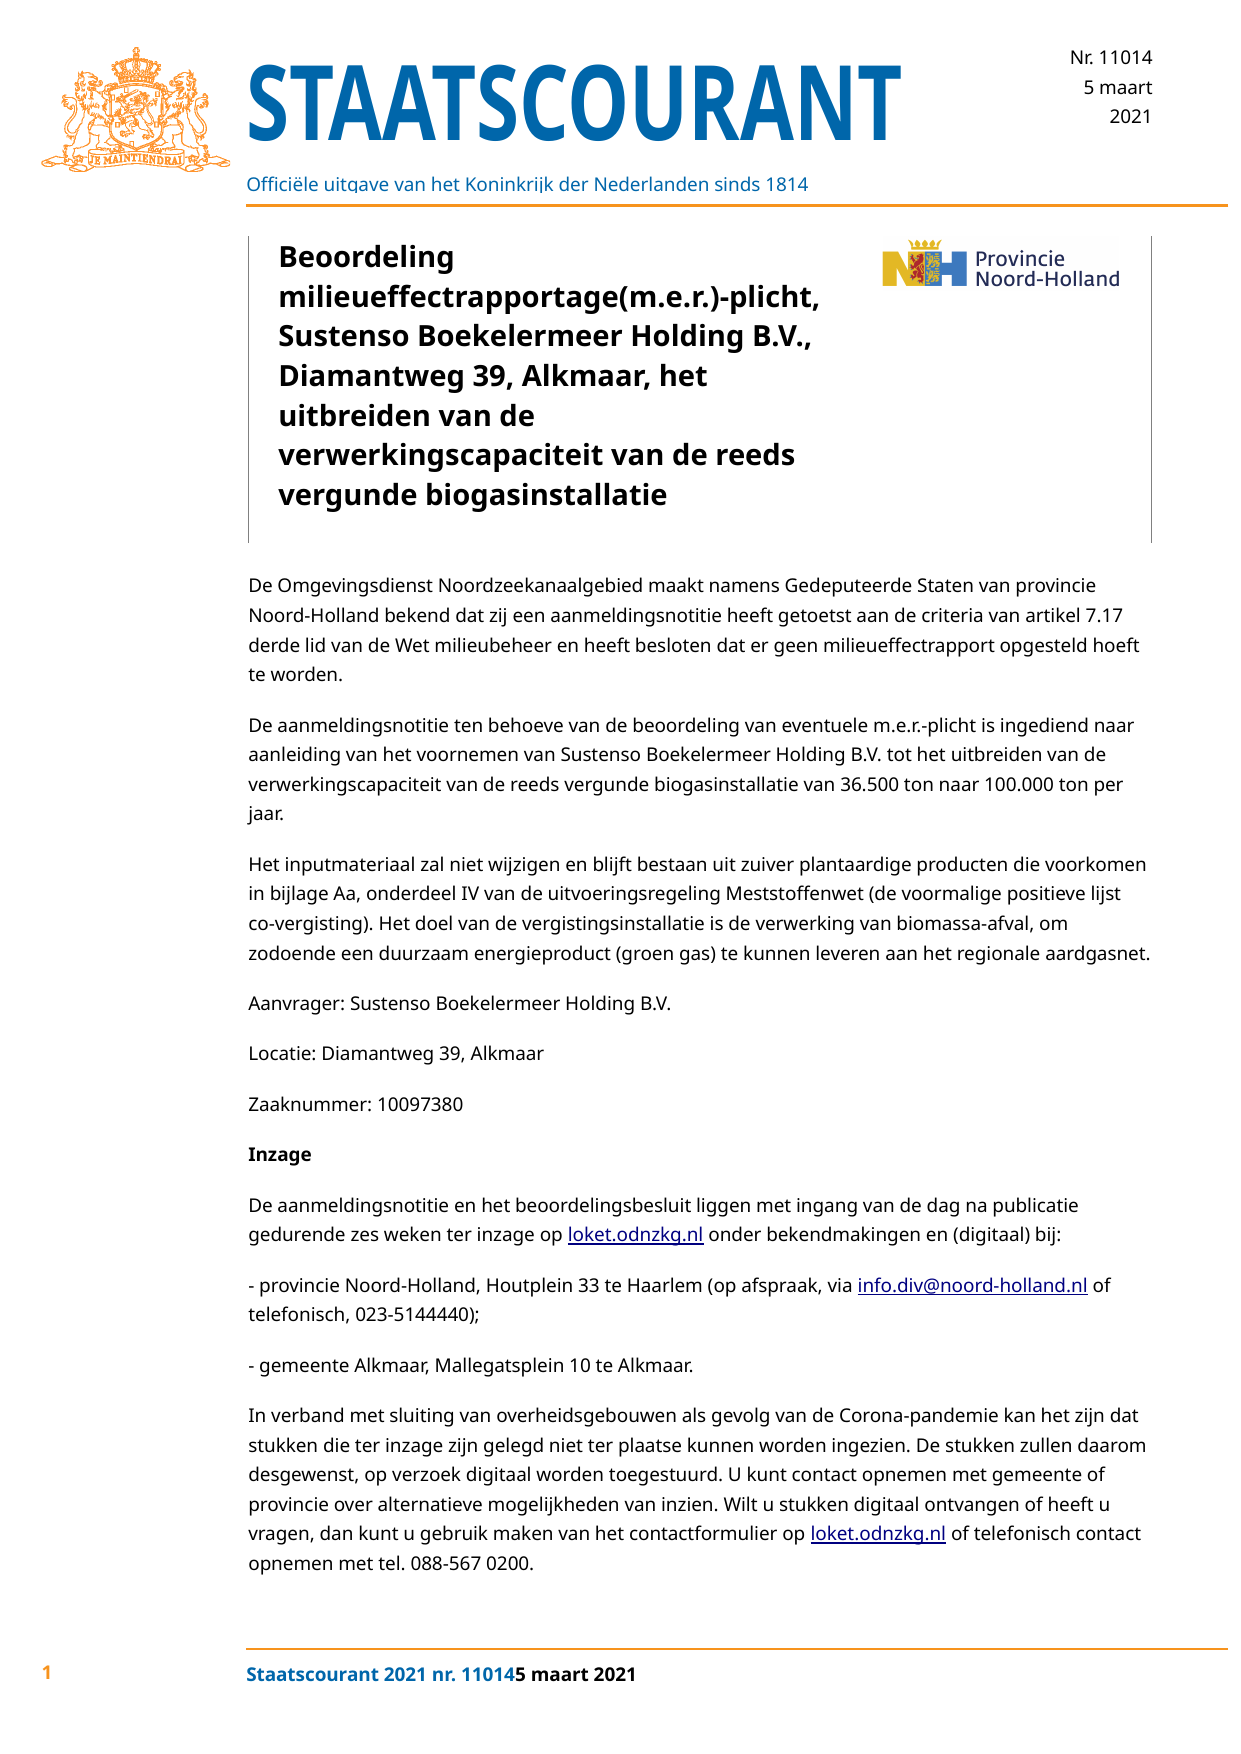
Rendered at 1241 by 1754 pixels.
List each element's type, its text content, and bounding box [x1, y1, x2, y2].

table_header Beoordeling milieueffectrapportage(m.e.r.)-plicht, Sustenso Boekelermeer Holding B.V., Diamantweg 39, Alkmaar, het uitbreiden van de verwerkingscapaciteit van de reeds vergunde biogasinstallatie [249, 236, 850, 543]
text Aanvrager: Sustenso Boekelermeer Holding B.V. [248, 990, 1152, 1016]
text Inzage [248, 1141, 1152, 1167]
text In verband met sluiting van overheidsgebouwen als gevolg van de Corona-pandemie kan het zijn dat stukken die ter inzage zijn gelegd niet ter plaatse kunnen worden ingezien. De stukken zullen daarom desgewenst, op verzoek digitaal worden toegestuurd. U kunt contact opnemen met gemeente of provincie over alternatieve mogelijkheden van inzien. Wilt u stukken digitaal ontvangen of heeft u vragen, dan kunt u gebruik maken van het contactformulier op loket.odnzkg.nl of telefonisch contact opnemen met tel. 088-567 0200. [248, 1402, 1152, 1576]
text Het inputmateriaal zal niet wijzigen en blijft bestaan uit zuiver plantaardige producten die voorkomen in bijlage Aa, onderdeel IV van de uitvoeringsregeling Meststoffenwet (de voormalige positieve lijst co-vergisting). Het doel van de vergistingsinstallatie is de verwerking van biomassa-afval, om zodoende een duurzaam energieproduct (groen gas) te kunnen leveren aan het regionale aardgasnet. [248, 851, 1152, 966]
table_header [850, 236, 1151, 543]
picture [882, 236, 1119, 291]
picture [41, 47, 231, 172]
text - gemeente Alkmaar, Mallegatsplein 10 te Alkmaar. [248, 1352, 1152, 1378]
text - provincie Noord-Holland, Houtplein 33 te Haarlem (op afspraak, via info.div@noord-holland.nl of telefonisch, 023-5144440); [248, 1272, 1152, 1327]
text Locatie: Diamantweg 39, Alkmaar [248, 1041, 1152, 1066]
text De aanmeldingsnotitie ten behoeve van de beoordeling van eventuele m.e.r.-plicht is ingediend naar aanleiding van het voornemen van Sustenso Boekelermeer Holding B.V. tot het uitbreiden van de verwerkingscapaciteit van de reeds vergunde biogasinstallatie van 36.500 ton naar 100.000 ton per jaar. [248, 712, 1152, 826]
text Zaaknummer: 10097380 [248, 1091, 1152, 1117]
text De aanmeldingsnotitie en het beoordelingsbesluit liggen met ingang van de dag na publicatie gedurende zes weken ter inzage op loket.odnzkg.nl onder bekendmakingen en (digitaal) bij: [248, 1192, 1152, 1247]
text De Omgevingsdienst Noordzeekanaalgebied maakt namens Gedeputeerde Staten van provincie Noord-Holland bekend dat zij een aanmeldingsnotitie heeft getoetst aan de criteria van artikel 7.17 derde lid van de Wet milieubeheer en heeft besloten dat er geen milieueffectrapport opgesteld hoeft te worden. [248, 573, 1152, 687]
